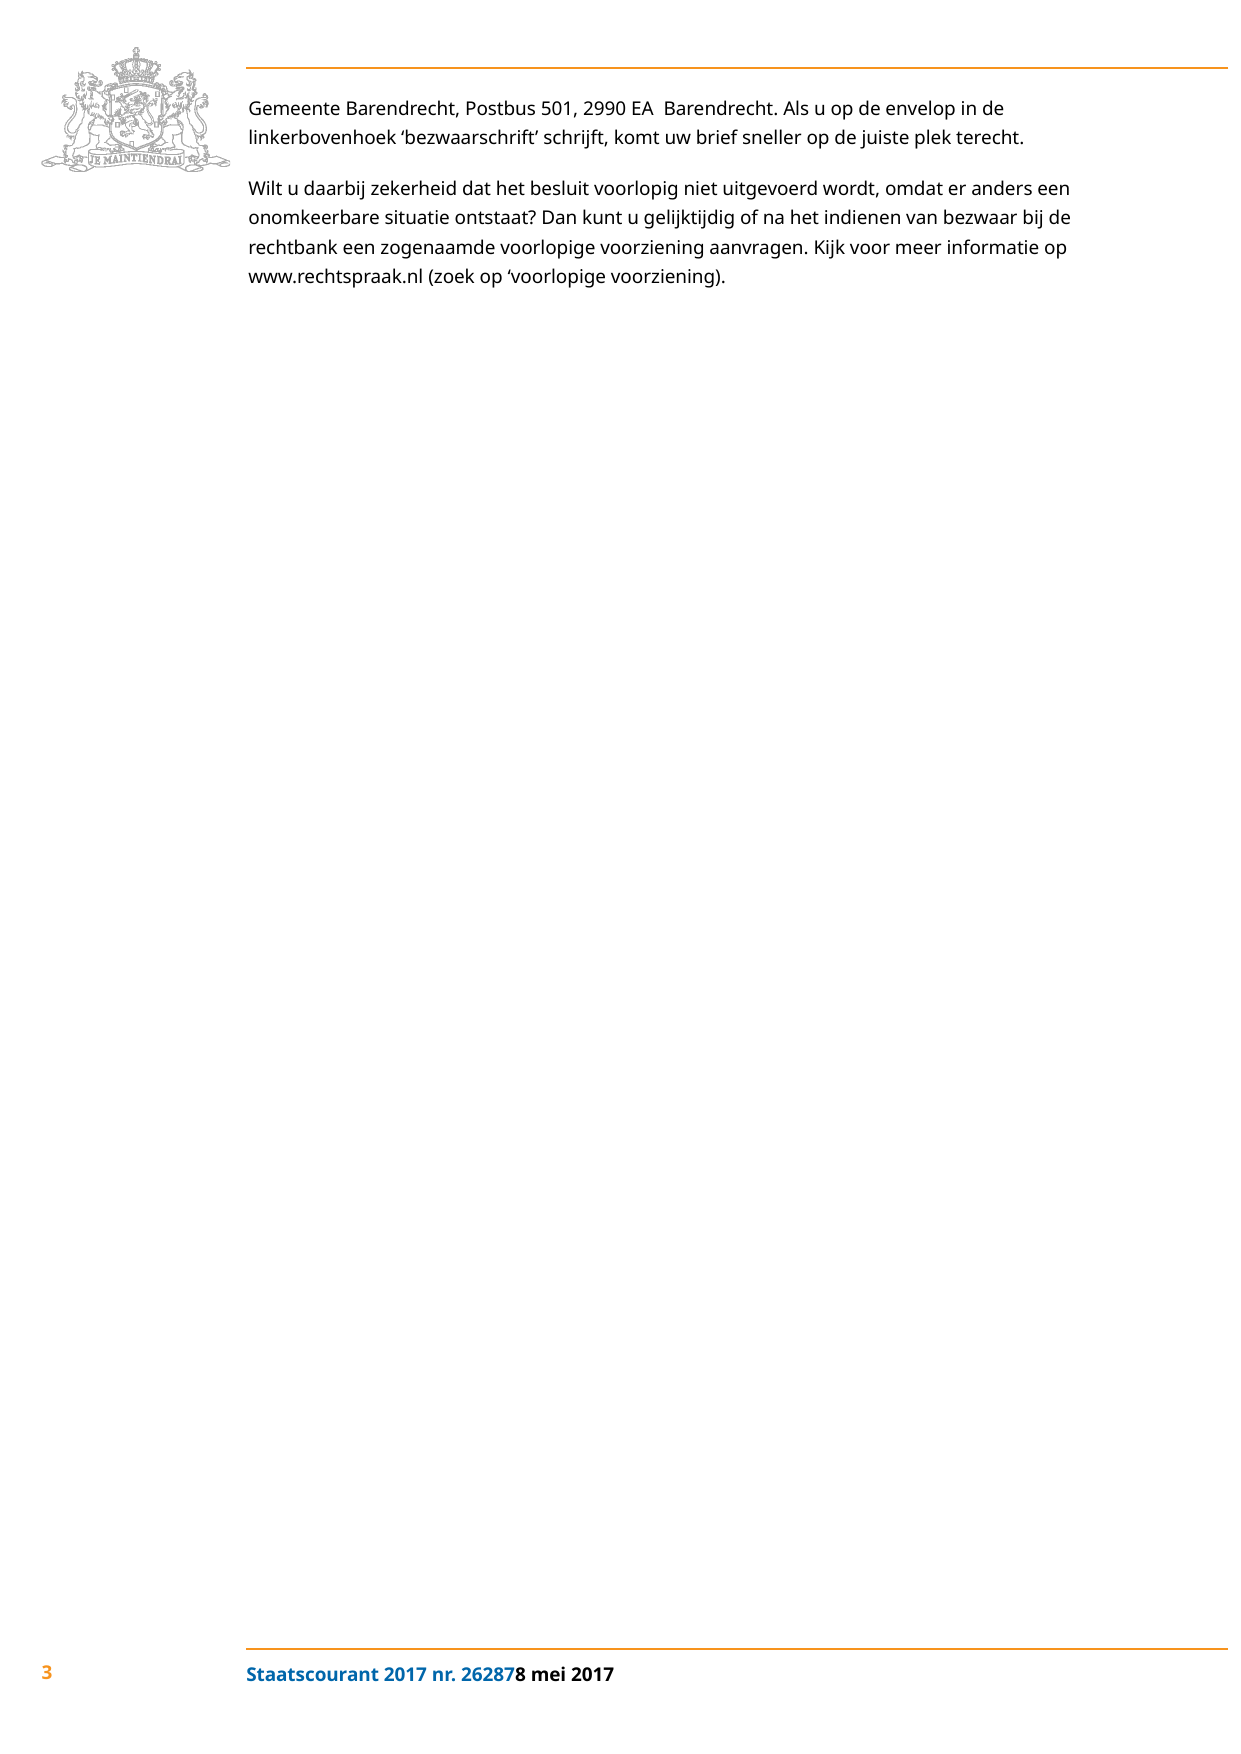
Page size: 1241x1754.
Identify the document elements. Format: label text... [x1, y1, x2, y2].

text Wilt u daarbij zekerheid dat het besluit voorlopig niet uitgevoerd wordt, omdat er anders een onomkeerbare situatie ontstaat? Dan kunt u gelijktijdig of na het indienen van bezwaar bij de rechtbank een zogenaamde voorlopige voorziening aanvragen. Kijk voor meer informatie op www.rechtspraak.nl (zoek op ‘voorlopige voorziening). [248, 175, 1152, 289]
text Gemeente Barendrecht, Postbus 501, 2990 EA Barendrecht. Als u op de envelop in de linkerbovenhoek ‘bezwaarschrift’ schrijft, komt uw brief sneller op de juiste plek terecht. [248, 95, 1152, 150]
picture [41, 47, 231, 172]
